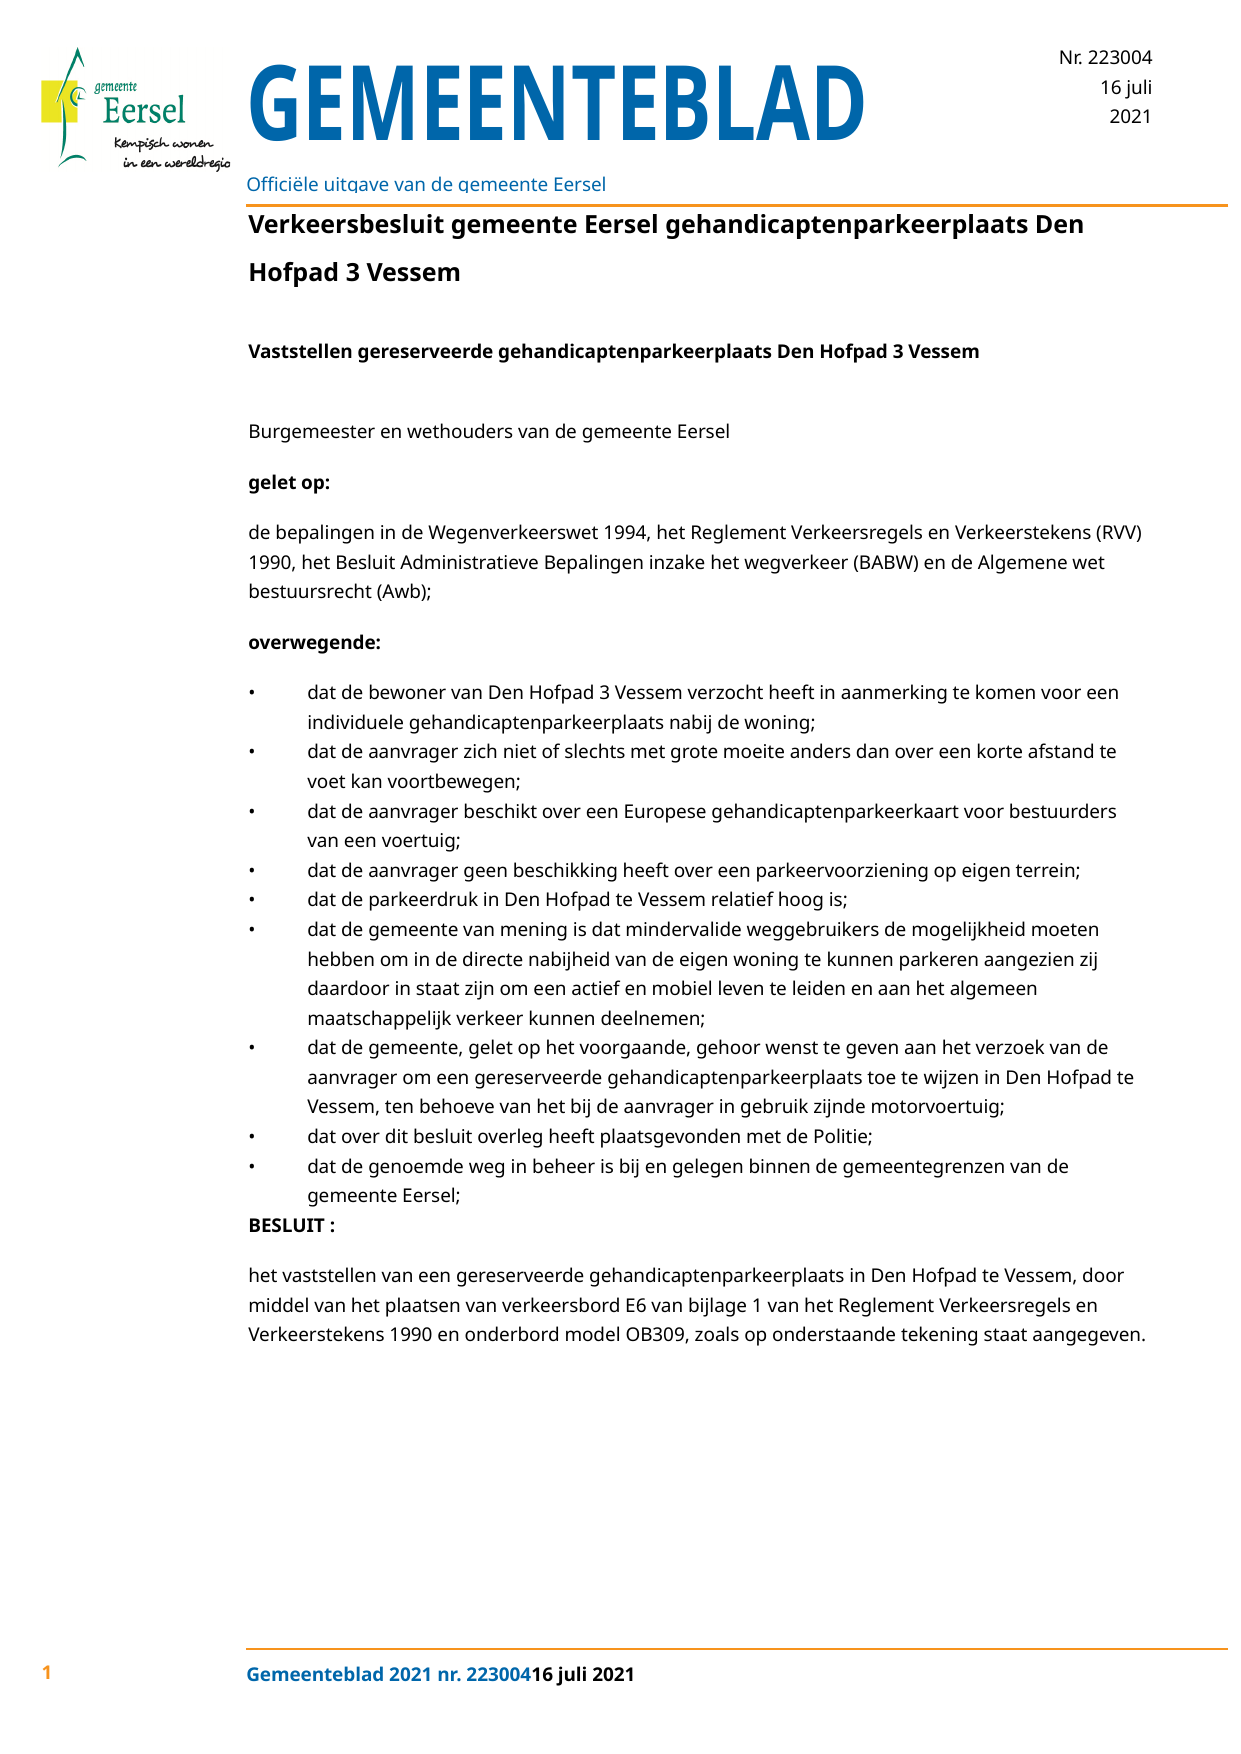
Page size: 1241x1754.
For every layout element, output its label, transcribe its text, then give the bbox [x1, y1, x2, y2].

text het vaststellen van een gereserveerde gehandicaptenparkeerplaats in Den Hofpad te Vessem, door middel van het plaatsen van verkeersbord E6 van bijlage 1 van het Reglement Verkeersregels en Verkeerstekens 1990 en onderbord model OB309, zoals op onderstaande tekening staat aangegeven. [248, 1262, 1152, 1347]
list dat de aanvrager zich niet of slechts met grote moeite anders dan over een korte afstand te voet kan voortbewegen; [248, 739, 1152, 794]
list dat de gemeente, gelet op het voorgaande, gehoor wenst te geven aan het verzoek van de aanvrager om een gereserveerde gehandicaptenparkeerplaats toe te wijzen in Den Hofpad te Vessem, ten behoeve van het bij de aanvrager in gebruik zijnde motorvoertuig; [248, 1034, 1152, 1119]
list dat de aanvrager beschikt over een Europese gehandicaptenparkeerkaart voor bestuurders van een voertuig; [248, 798, 1152, 853]
text Verkeersbesluit gemeente Eersel gehandicaptenparkeerplaats Den Hofpad 3 Vessem [248, 207, 1152, 288]
list dat de aanvrager geen beschikking heeft over een parkeervoorziening op eigen terrein; [248, 857, 1152, 883]
list dat de genoemde weg in beheer is bij en gelegen binnen de gemeentegrenzen van de gemeente Eersel; [248, 1153, 1152, 1208]
text BESLUIT : [248, 1212, 1152, 1238]
picture [41, 47, 231, 172]
list dat over dit besluit overleg heeft plaatsgevonden met de Politie; [248, 1123, 1152, 1149]
list dat de parkeerdruk in Den Hofpad te Vessem relatief hoog is; [248, 887, 1152, 912]
text Burgemeester en wethouders van de gemeente Eersel [248, 419, 1152, 444]
list dat de bewoner van Den Hofpad 3 Vessem verzocht heeft in aanmerking te komen voor een individuele gehandicaptenparkeerplaats nabij de woning; [248, 679, 1152, 735]
text overwegende: [248, 629, 1152, 655]
text gelet op: [248, 469, 1152, 495]
text de bepalingen in de Wegenverkeerswet 1994, het Reglement Verkeersregels en Verkeerstekens (RVV) 1990, het Besluit Administratieve Bepalingen inzake het wegverkeer (BABW) en de Algemene wet bestuursrecht (Awb); [248, 519, 1152, 604]
list dat de gemeente van mening is dat mindervalide weggebruikers de mogelijkheid moeten hebben om in de directe nabijheid van de eigen woning te kunnen parkeren aangezien zij daardoor in staat zijn om een actief en mobiel leven te leiden en aan het algemeen maatschappelijk verkeer kunnen deelnemen; [248, 916, 1152, 1031]
text Vaststellen gereserveerde gehandicaptenparkeerplaats Den Hofpad 3 Vessem [248, 339, 1152, 364]
